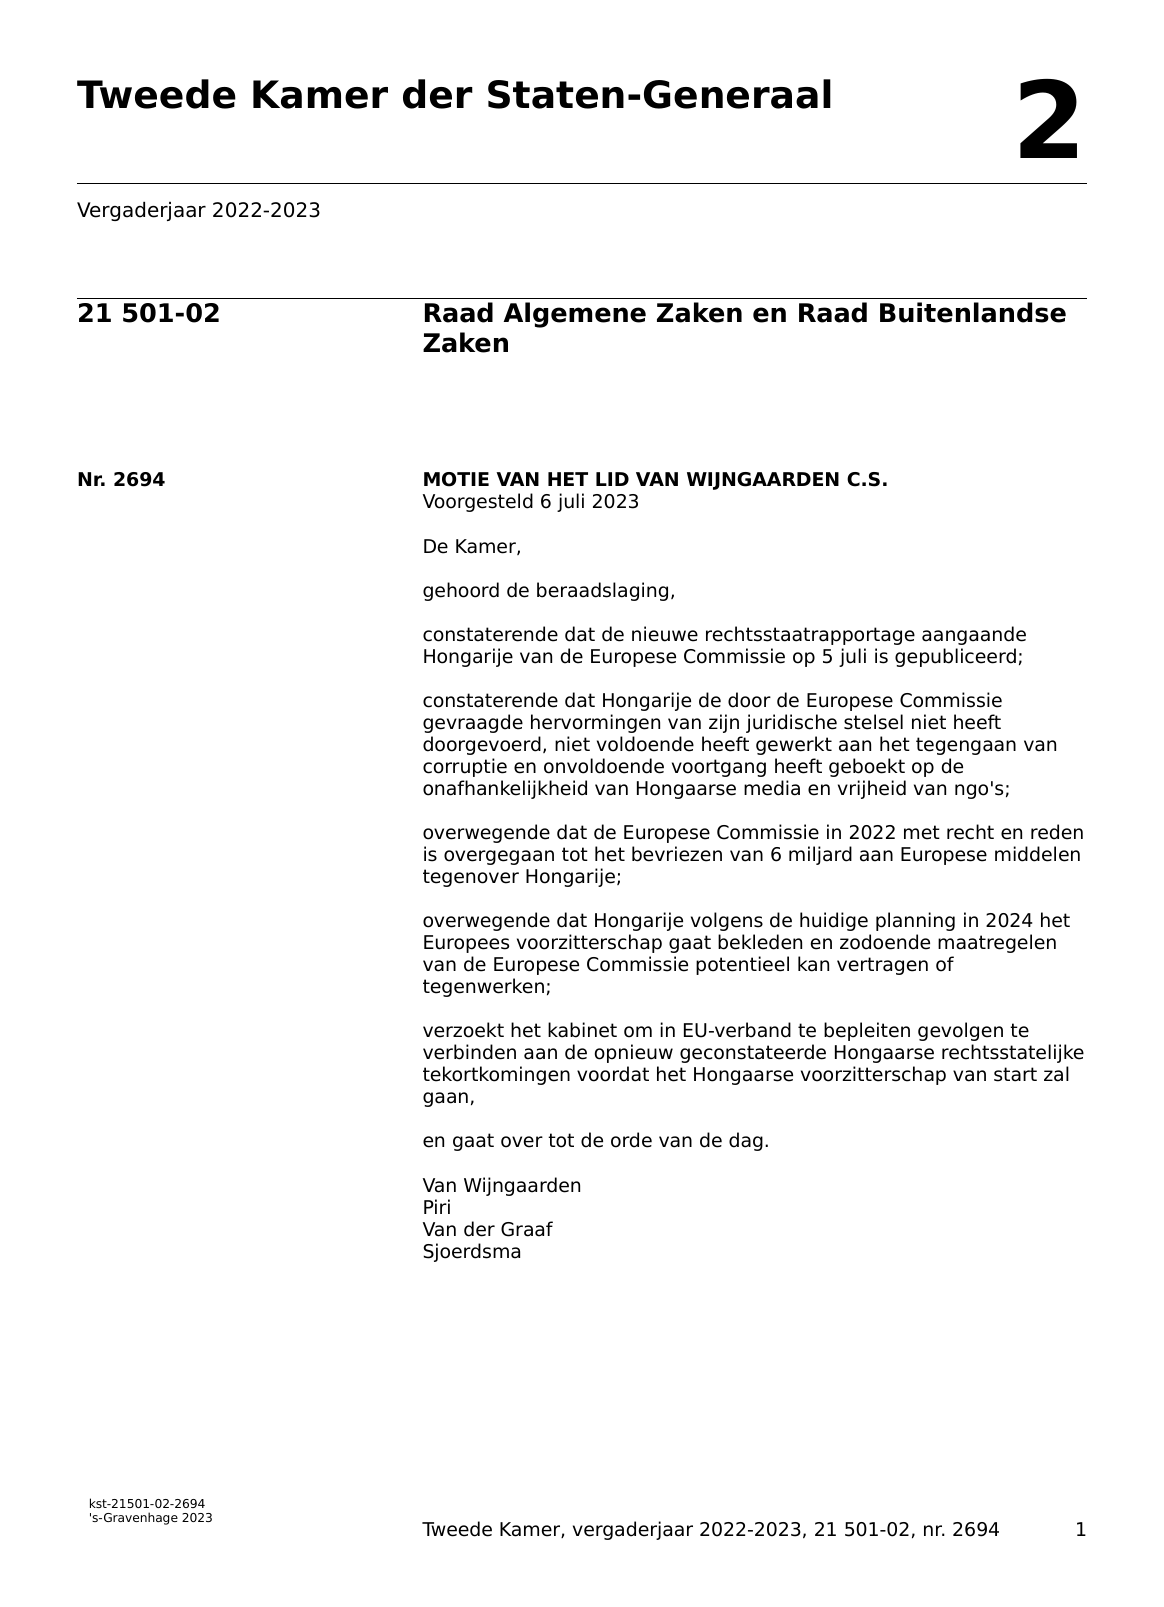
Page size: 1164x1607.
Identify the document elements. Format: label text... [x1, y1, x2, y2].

text constaterende dat de nieuwe rechtsstaatrapportage aangaande Hongarije van de Europese Commissie op 5 juli is gepubliceerd; [422, 624, 1087, 668]
text Voorgesteld 6 juli 2023 [422, 491, 1087, 513]
text Van der Graaf [422, 1218, 1087, 1241]
text Sjoerdsma [422, 1241, 1087, 1262]
text verzoekt het kabinet om in EU-verband te bepleiten gevolgen te verbinden aan de opnieuw geconstateerde Hongaarse rechtsstatelijke tekortkomingen voordat het Hongaarse voorzitterschap van start zal gaan, [422, 1020, 1087, 1108]
subtitle 21 501-02 Raad Algemene Zaken en Raad Buitenlandse Zaken [77, 299, 1087, 358]
text gehoord de beraadslaging, [422, 580, 1087, 602]
subtitle Nr. 2694 MOTIE VAN HET LID VAN WIJNGAARDEN C.S. [77, 469, 1087, 491]
text 's-Gravenhage 2023 [88, 1511, 323, 1525]
text overwegende dat de Europese Commissie in 2022 met recht en reden is overgegaan tot het bevriezen van 6 miljard aan Europese middelen tegenover Hongarije; [422, 822, 1087, 888]
table_header Tweede Kamer der Staten-Generaal [77, 59, 886, 183]
text kst-21501-02-2694 [88, 1497, 323, 1511]
text Piri [422, 1197, 1087, 1218]
text overwegende dat Hongarije volgens de huidige planning in 2024 het Europees voorzitterschap gaat bekleden en zodoende maatregelen van de Europese Commissie potentieel kan vertragen of tegenwerken; [422, 910, 1087, 998]
text De Kamer, [422, 536, 1087, 557]
text en gaat over tot de orde van de dag. [422, 1130, 1087, 1152]
text constaterende dat Hongarije de door de Europese Commissie gevraagde hervormingen van zijn juridische stelsel niet heeft doorgevoerd, niet voldoende heeft gewerkt aan het tegengaan van corruptie en onvoldoende voortgang heeft geboekt op de onafhankelijkheid van Hongaarse media en vrijheid van ngo's; [422, 690, 1087, 800]
table_header 2 [886, 59, 1087, 183]
table_cell Vergaderjaar 2022-2023 [77, 184, 1087, 298]
text Van Wijngaarden [422, 1174, 1087, 1197]
